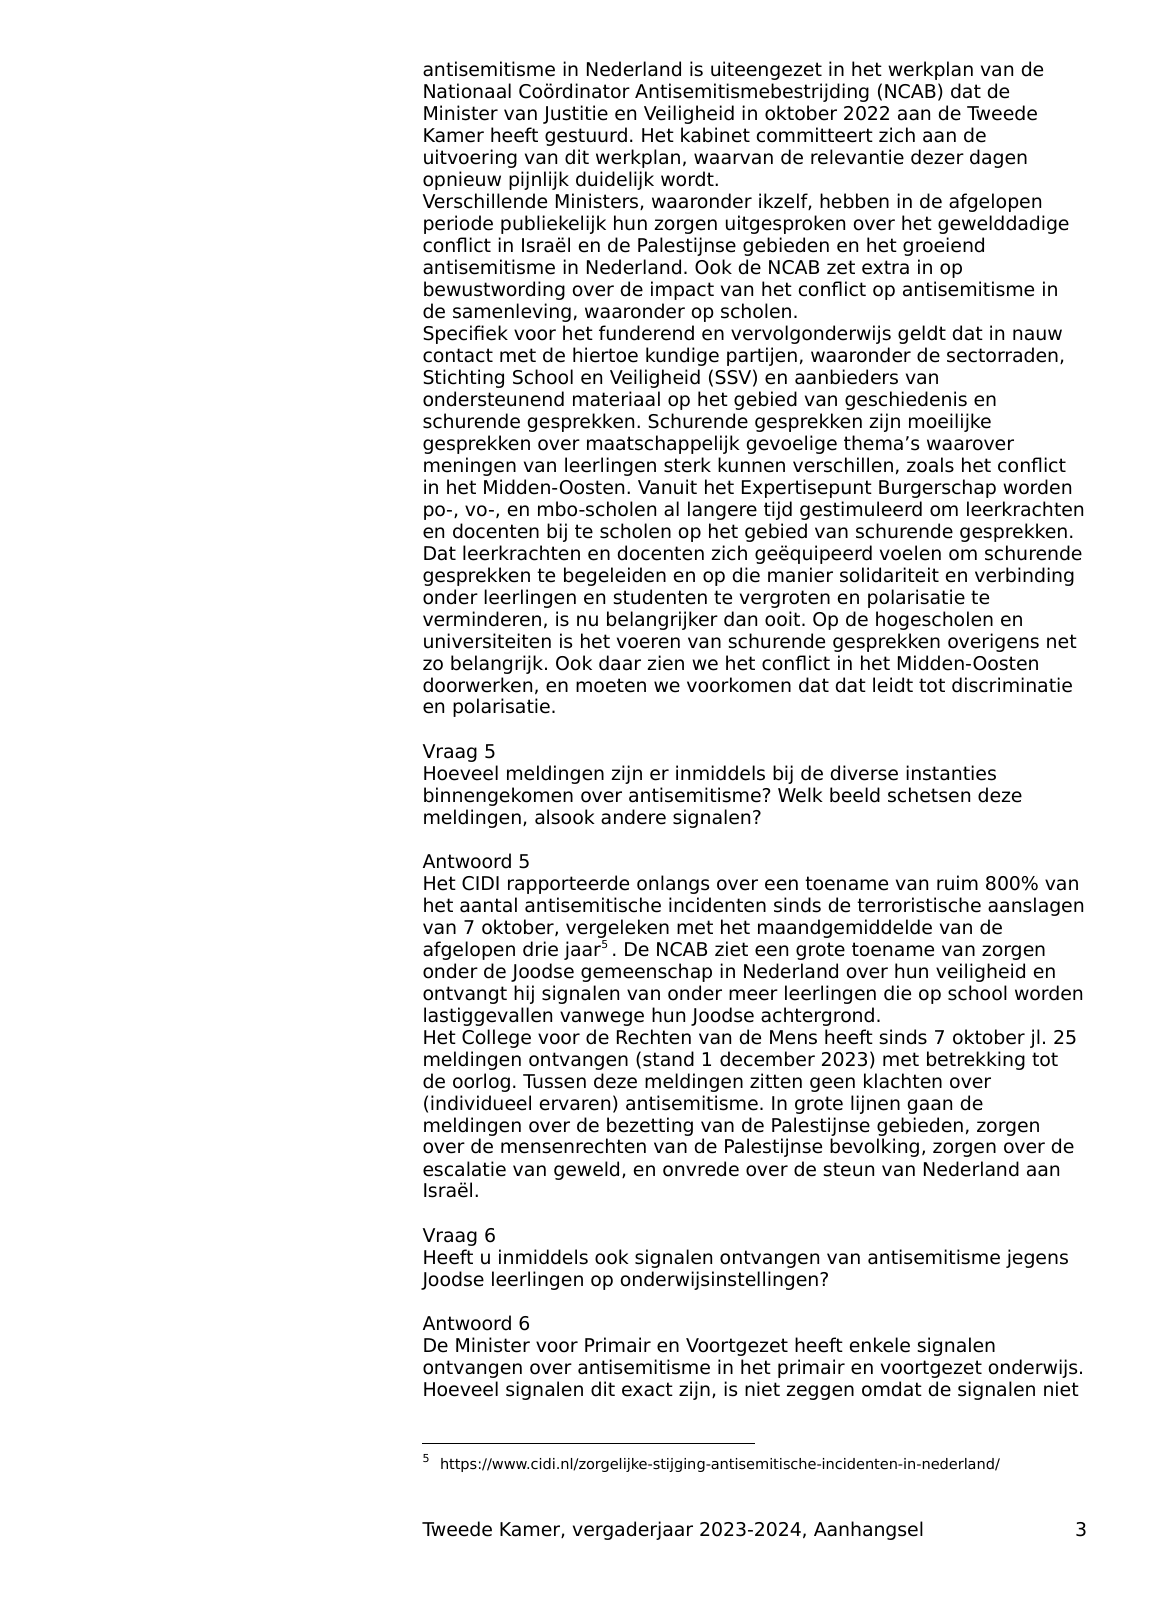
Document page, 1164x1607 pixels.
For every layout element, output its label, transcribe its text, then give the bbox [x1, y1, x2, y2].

text https://www.cidi.nl/zorgelijke-stijging-antisemitische-incidenten-in-nederland/ [422, 1452, 1087, 1474]
text Heeft u inmiddels ook signalen ontvangen van antisemitisme jegens Joodse leerlingen op onderwijsinstellingen? [422, 1247, 1087, 1291]
text Hoeveel meldingen zijn er inmiddels bij de diverse instanties binnengekomen over antisemitisme? Welk beeld schetsen deze meldingen, alsook andere signalen? [422, 763, 1087, 828]
text Specifiek voor het funderend en vervolgonderwijs geldt dat in nauw contact met de hiertoe kundige partijen, waaronder de sectorraden, Stichting School en Veiligheid (SSV) en aanbieders van ondersteunend materiaal op het gebied van geschiedenis en schurende gesprekken. Schurende gesprekken zijn moeilijke gesprekken over maatschappelijk gevoelige thema’s waarover meningen van leerlingen sterk kunnen verschillen, zoals het conflict in het Midden-Oosten. Vanuit het Expertisepunt Burgerschap worden po-, vo-, en mbo-scholen al langere tijd gestimuleerd om leerkrachten en docenten bij te scholen op het gebied van schurende gesprekken. Dat leerkrachten en docenten zich geëquipeerd voelen om schurende gesprekken te begeleiden en op die manier solidariteit en verbinding onder leerlingen en studenten te vergroten en polarisatie te verminderen, is nu belangrijker dan ooit. Op de hogescholen en universiteiten is het voeren van schurende gesprekken overigens net zo belangrijk. Ook daar zien we het conflict in het Midden-Oosten doorwerken, en moeten we voorkomen dat dat leidt tot discriminatie en polarisatie. [422, 323, 1087, 718]
text Verschillende Ministers, waaronder ikzelf, hebben in de afgelopen periode publiekelijk hun zorgen uitgesproken over het gewelddadige conflict in Israël en de Palestijnse gebieden en het groeiend antisemitisme in Nederland. Ook de NCAB zet extra in op bewustwording over de impact van het conflict op antisemitisme in de samenleving, waaronder op scholen. [422, 191, 1087, 323]
text Antwoord 6 [422, 1313, 1087, 1335]
text Antwoord 5 [422, 851, 1087, 873]
text Het College voor de Rechten van de Mens heeft sinds 7 oktober jl. 25 meldingen ontvangen (stand 1 december 2023) met betrekking tot de oorlog. Tussen deze meldingen zitten geen klachten over (individueel ervaren) antisemitisme. In grote lijnen gaan de meldingen over de bezetting van de Palestijnse gebieden, zorgen over de mensenrechten van de Palestijnse bevolking, zorgen over de escalatie van geweld, en onvrede over de steun van Nederland aan Israël. [422, 1027, 1087, 1202]
text De Minister voor Primair en Voortgezet heeft enkele signalen ontvangen over antisemitisme in het primair en voortgezet onderwijs. Hoeveel signalen dit exact zijn, is niet zeggen omdat de signalen niet [422, 1335, 1087, 1401]
text Vraag 5 [422, 741, 1087, 763]
text Vraag 6 [422, 1224, 1087, 1247]
text antisemitisme in Nederland is uiteengezet in het werkplan van de Nationaal Coördinator Antisemitismebestrijding (NCAB) dat de Minister van Justitie en Veiligheid in oktober 2022 aan de Tweede Kamer heeft gestuurd. Het kabinet committeert zich aan de uitvoering van dit werkplan, waarvan de relevantie dezer dagen opnieuw pijnlijk duidelijk wordt. [422, 59, 1087, 191]
text Het CIDI rapporteerde onlangs over een toename van ruim 800% van het aantal antisemitische incidenten sinds de terroristische aanslagen van 7 oktober, vergeleken met het maandgemiddelde van de afgelopen drie jaar. De NCAB ziet een grote toename van zorgen onder de Joodse gemeenschap in Nederland over hun veiligheid en ontvangt hij signalen van onder meer leerlingen die op school worden lastiggevallen vanwege hun Joodse achtergrond. [422, 873, 1087, 1027]
